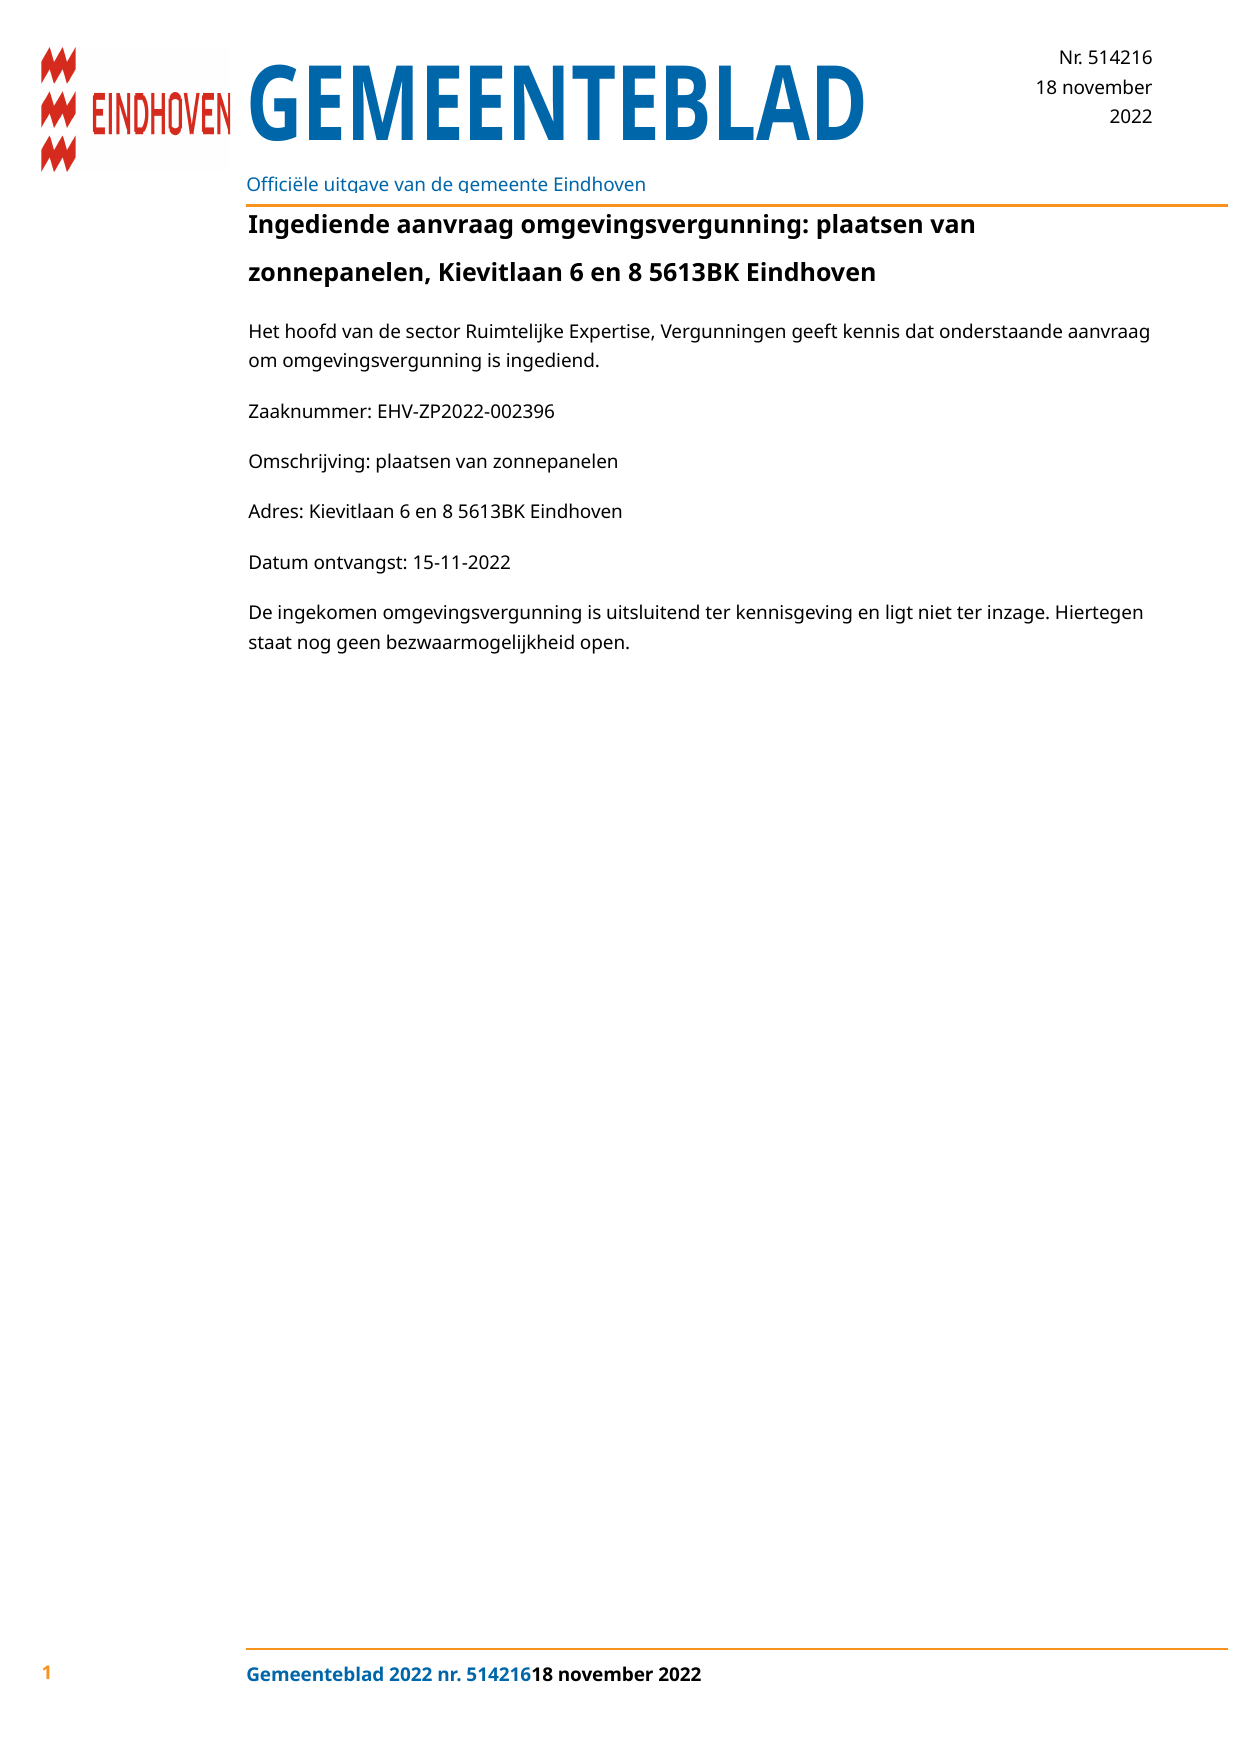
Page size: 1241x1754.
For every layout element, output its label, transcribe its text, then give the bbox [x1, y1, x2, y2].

text Zaaknummer: EHV-ZP2022-002396 [248, 398, 1152, 424]
text Datum ontvangst: 15-11-2022 [248, 549, 1152, 575]
picture [41, 47, 231, 172]
text Ingediende aanvraag omgevingsvergunning: plaatsen van zonnepanelen, Kievitlaan 6 en 8 5613BK Eindhoven [248, 207, 1152, 288]
text Het hoofd van de sector Ruimtelijke Expertise, Vergunningen geeft kennis dat onderstaande aanvraag om omgevingsvergunning is ingediend. [248, 318, 1152, 373]
text Adres: Kievitlaan 6 en 8 5613BK Eindhoven [248, 499, 1152, 524]
text Omschrijving: plaatsen van zonnepanelen [248, 448, 1152, 474]
text De ingekomen omgevingsvergunning is uitsluitend ter kennisgeving en ligt niet ter inzage. Hiertegen staat nog geen bezwaarmogelijkheid open. [248, 599, 1152, 655]
